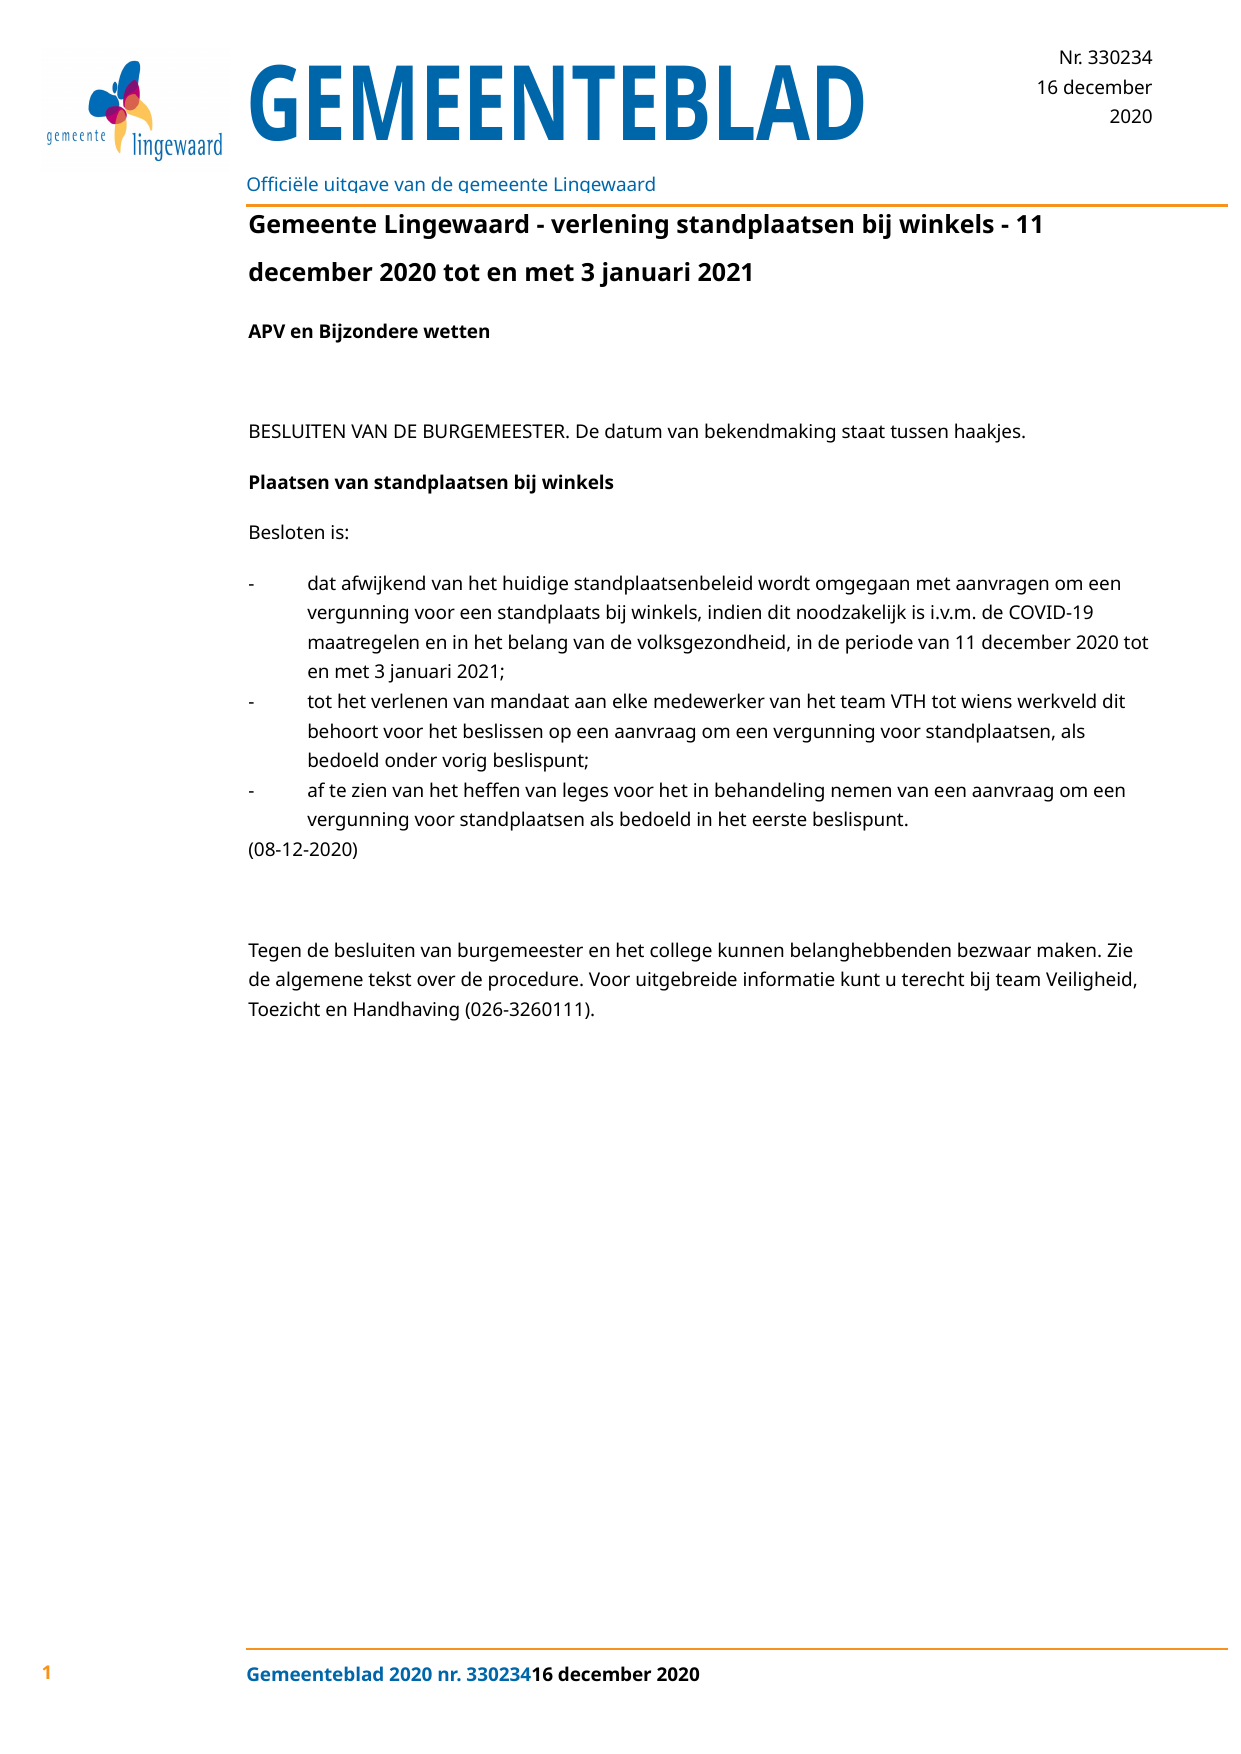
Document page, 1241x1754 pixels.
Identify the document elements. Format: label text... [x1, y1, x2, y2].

list dat afwijkend van het huidige standplaatsenbeleid wordt omgegaan met aanvragen om een vergunning voor een standplaats bij winkels, indien dit noodzakelijk is i.v.m. de COVID-19 maatregelen en in het belang van de volksgezondheid, in de periode van 11 december 2020 tot en met 3 januari 2021; [248, 570, 1152, 684]
text Tegen de besluiten van burgemeester en het college kunnen belanghebbenden bezwaar maken. Zie de algemene tekst over de procedure. Voor uitgebreide informatie kunt u terecht bij team Veiligheid, Toezicht en Handhaving (026-3260111). [248, 937, 1152, 1022]
text Besloten is: [248, 519, 1152, 545]
text Plaatsen van standplaatsen bij winkels [248, 469, 1152, 495]
text BESLUITEN VAN DE BURGEMEESTER. De datum van bekendmaking staat tussen haakjes. [248, 419, 1152, 444]
text APV en Bijzondere wetten [248, 318, 1152, 344]
list tot het verlenen van mandaat aan elke medewerker van het team VTH tot wiens werkveld dit behoort voor het beslissen op een aanvraag om een vergunning voor standplaatsen, als bedoeld onder vorig beslispunt; [248, 688, 1152, 773]
text Gemeente Lingewaard - verlening standplaatsen bij winkels - 11 december 2020 tot en met 3 januari 2021 [248, 207, 1152, 288]
picture [41, 47, 231, 172]
list af te zien van het heffen van leges voor het in behandeling nemen van een aanvraag om een vergunning voor standplaatsen als bedoeld in het eerste beslispunt. [248, 777, 1152, 832]
text (08-12-2020) [248, 836, 1152, 862]
